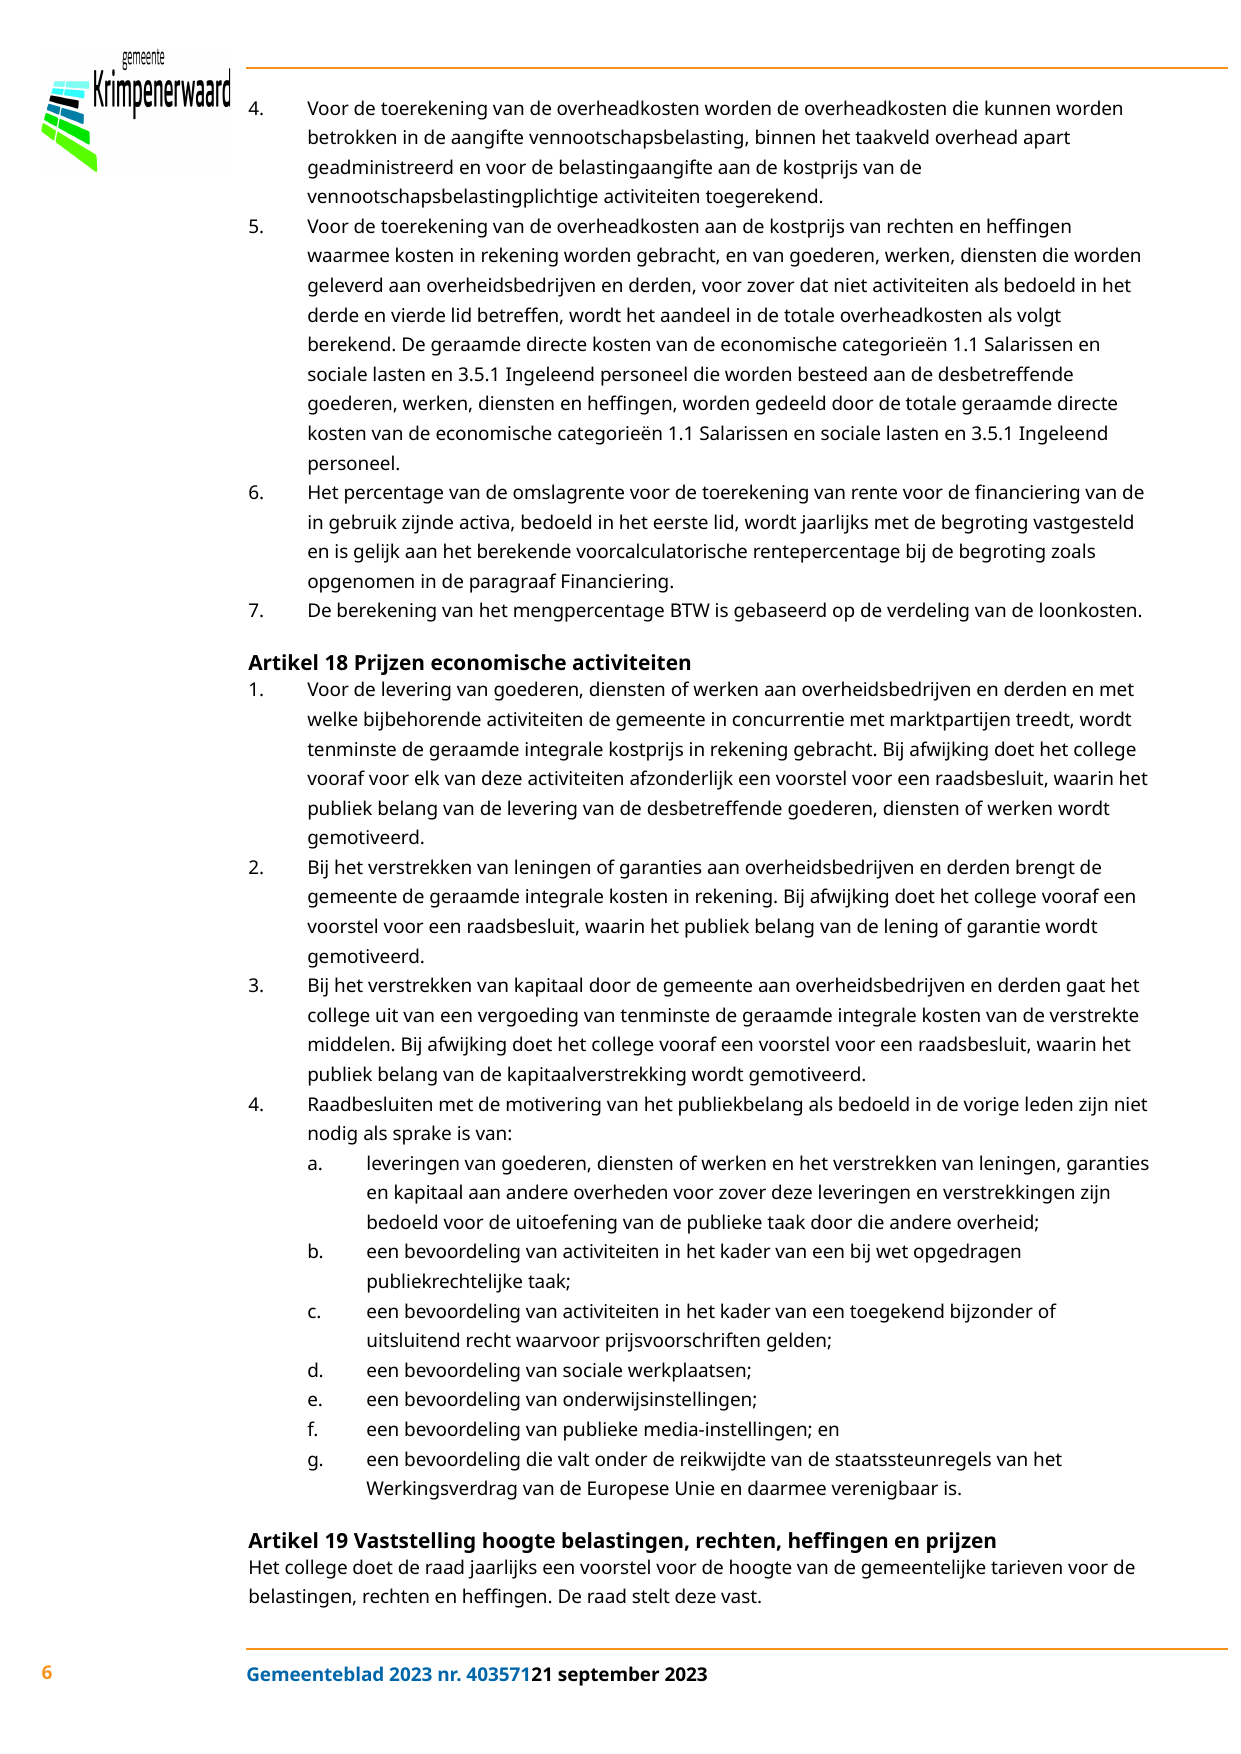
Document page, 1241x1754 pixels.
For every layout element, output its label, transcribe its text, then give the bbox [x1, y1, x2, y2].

list een bevoordeling van sociale werkplaatsen; [307, 1357, 1152, 1383]
list De berekening van het mengpercentage BTW is gebaseerd op de verdeling van de loonkosten. [248, 598, 1152, 623]
list Bij het verstrekken van kapitaal door de gemeente aan overheidsbedrijven en derden gaat het college uit van een vergoeding van tenminste de geraamde integrale kosten van de verstrekte middelen. Bij afwijking doet het college vooraf een voorstel voor een raadsbesluit, waarin het publiek belang van de kapitaalverstrekking wordt gemotiveerd. [248, 972, 1152, 1087]
list Het percentage van de omslagrente voor de toerekening van rente voor de financiering van de in gebruik zijnde activa, bedoeld in het eerste lid, wordt jaarlijks met de begroting vastgesteld en is gelijk aan het berekende voorcalculatorische rentepercentage bij de begroting zoals opgenomen in de paragraaf Financiering. [248, 479, 1152, 594]
list een bevoordeling van publieke media-instellingen; en [307, 1416, 1152, 1442]
picture [41, 47, 231, 172]
text Het college doet de raad jaarlijks een voorstel voor de hoogte van de gemeentelijke tarieven voor de belastingen, rechten en heffingen. De raad stelt deze vast. [248, 1554, 1152, 1609]
text Artikel 18 Prijzen economische activiteiten [248, 648, 1152, 677]
text Artikel 19 Vaststelling hoogte belastingen, rechten, heffingen en prijzen [248, 1526, 1152, 1554]
list Voor de toerekening van de overheadkosten aan de kostprijs van rechten en heffingen waarmee kosten in rekening worden gebracht, en van goederen, werken, diensten die worden geleverd aan overheidsbedrijven en derden, voor zover dat niet activiteiten als bedoeld in het derde en vierde lid betreffen, wordt het aandeel in de totale overheadkosten als volgt berekend. De geraamde directe kosten van de economische categorieën 1.1 Salarissen en sociale lasten en 3.5.1 Ingeleend personeel die worden besteed aan de desbetreffende goederen, werken, diensten en heffingen, worden gedeeld door de totale geraamde directe kosten van de economische categorieën 1.1 Salarissen en sociale lasten en 3.5.1 Ingeleend personeel. [248, 213, 1152, 476]
list Voor de toerekening van de overheadkosten worden de overheadkosten die kunnen worden betrokken in de aangifte vennootschapsbelasting, binnen het taakveld overhead apart geadministreerd en voor de belastingaangifte aan de kostprijs van de vennootschapsbelastingplichtige activiteiten toegerekend. [248, 95, 1152, 209]
list Raadbesluiten met de motivering van het publiekbelang als bedoeld in de vorige leden zijn niet nodig als sprake is van: [248, 1091, 1152, 1146]
list een bevoordeling van activiteiten in het kader van een toegekend bijzonder of uitsluitend recht waarvoor prijsvoorschriften gelden; [307, 1298, 1152, 1353]
list een bevoordeling van activiteiten in het kader van een bij wet opgedragen publiekrechtelijke taak; [307, 1239, 1152, 1294]
list een bevoordeling die valt onder de reikwijdte van de staatssteunregels van het Werkingsverdrag van de Europese Unie en daarmee verenigbaar is. [307, 1446, 1152, 1501]
list leveringen van goederen, diensten of werken en het verstrekken van leningen, garanties en kapitaal aan andere overheden voor zover deze leveringen en verstrekkingen zijn bedoeld voor de uitoefening van de publieke taak door die andere overheid; [307, 1150, 1152, 1235]
list Voor de levering van goederen, diensten of werken aan overheidsbedrijven en derden en met welke bijbehorende activiteiten de gemeente in concurrentie met marktpartijen treedt, wordt tenminste de geraamde integrale kostprijs in rekening gebracht. Bij afwijking doet het college vooraf voor elk van deze activiteiten afzonderlijk een voorstel voor een raadsbesluit, waarin het publiek belang van de levering van de desbetreffende goederen, diensten of werken wordt gemotiveerd. [248, 677, 1152, 850]
list Bij het verstrekken van leningen of garanties aan overheidsbedrijven en derden brengt de gemeente de geraamde integrale kosten in rekening. Bij afwijking doet het college vooraf een voorstel voor een raadsbesluit, waarin het publiek belang van de lening of garantie wordt gemotiveerd. [248, 854, 1152, 968]
list een bevoordeling van onderwijsinstellingen; [307, 1387, 1152, 1412]
